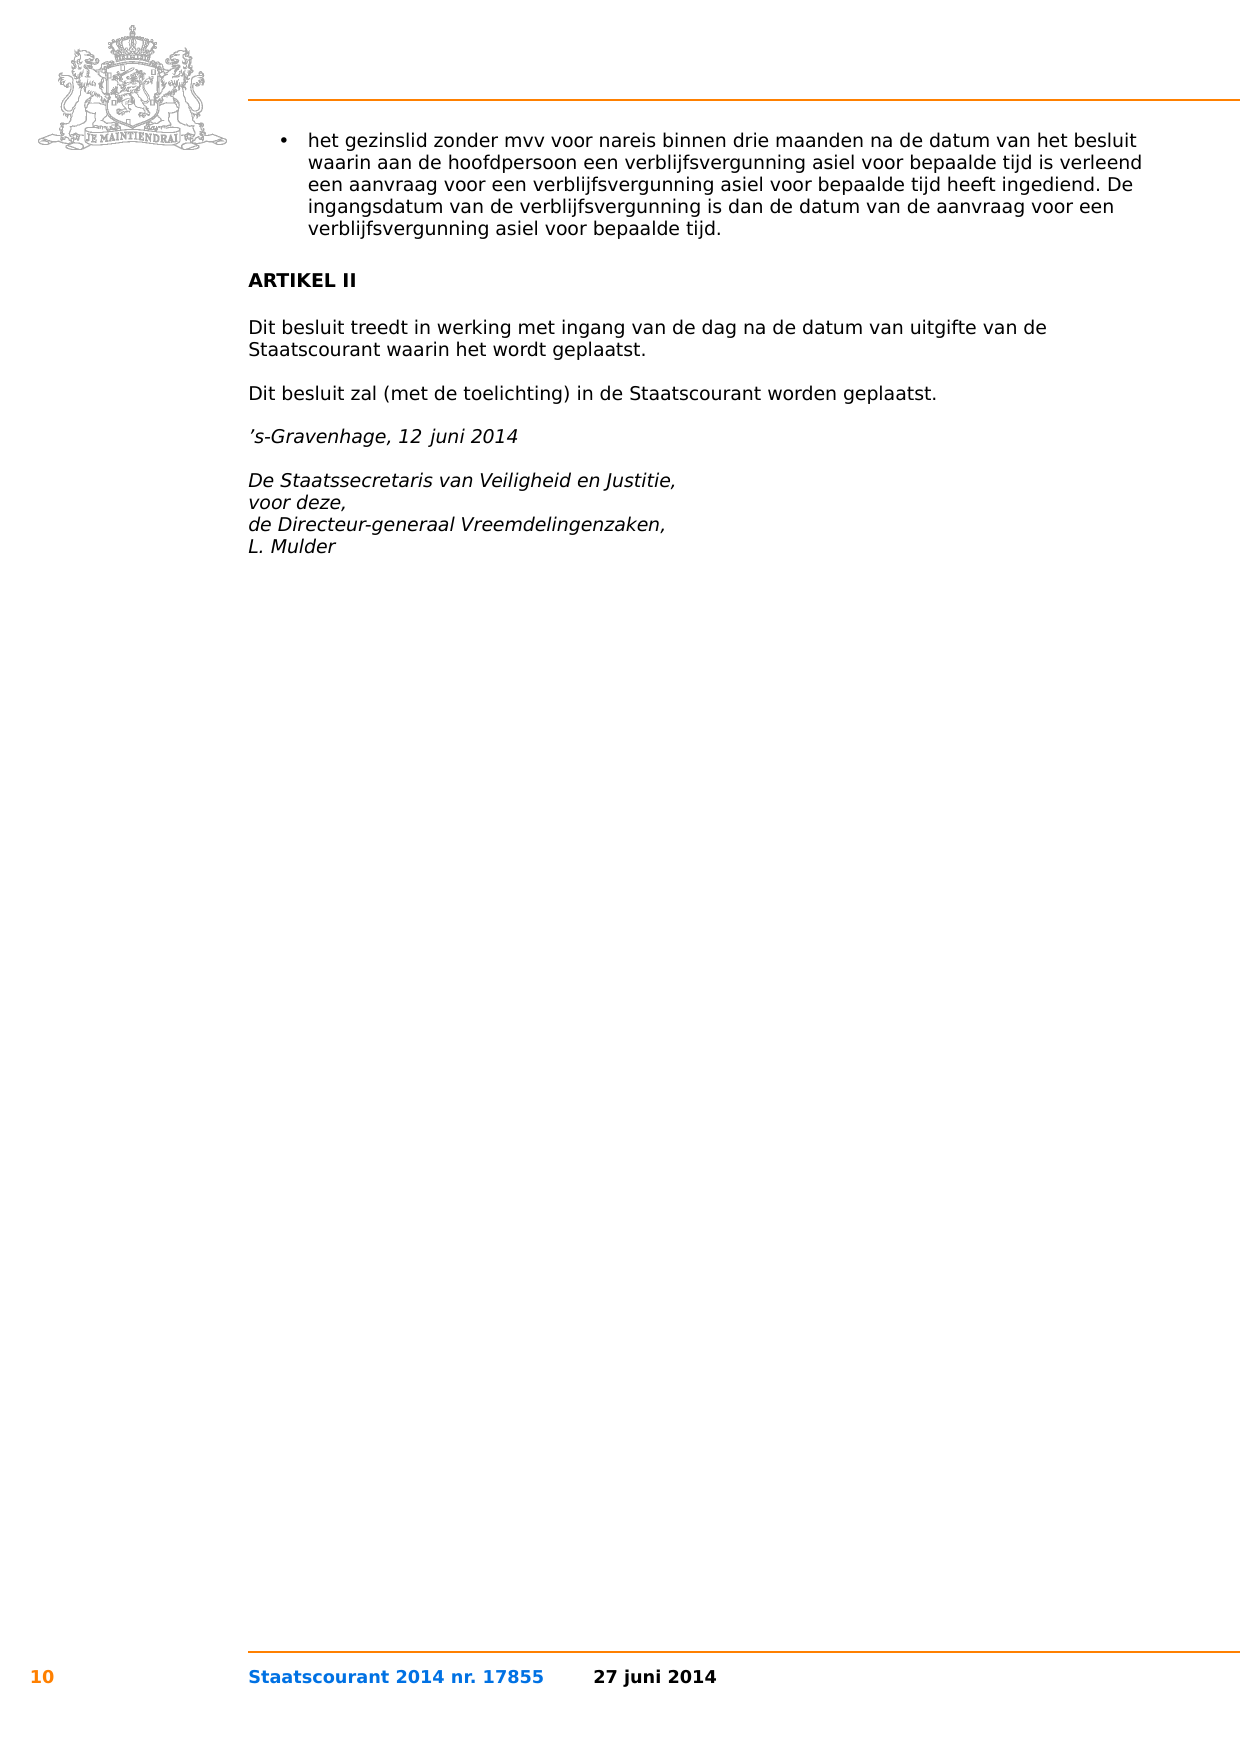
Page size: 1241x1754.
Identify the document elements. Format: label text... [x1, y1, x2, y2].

text De Staatssecretaris van Veiligheid en Justitie, voor deze, de Directeur-generaal Vreemdelingenzaken, L. Mulder [248, 470, 1163, 558]
text Dit besluit treedt in werking met ingang van de dag na de datum van uitgifte van de Staatscourant waarin het wordt geplaatst. [248, 317, 1163, 361]
text ’s-Gravenhage, 12 juni 2014 [248, 426, 1163, 448]
picture [38, 25, 227, 150]
text Dit besluit zal (met de toelichting) in de Staatscourant worden geplaatst. [248, 383, 1163, 404]
text • het gezinslid zonder mvv voor nareis binnen drie maanden na de datum van het besluit waarin aan de hoofdpersoon een verblijfsvergunning asiel voor bepaalde tijd is verleend een aanvraag voor een verblijfsvergunning asiel voor bepaalde tijd heeft ingediend. De ingangsdatum van de verblijfsvergunning is dan de datum van de aanvraag voor een verblijfsvergunning asiel voor bepaalde tijd. [278, 130, 1163, 240]
subtitle ARTIKEL II [248, 270, 1163, 292]
